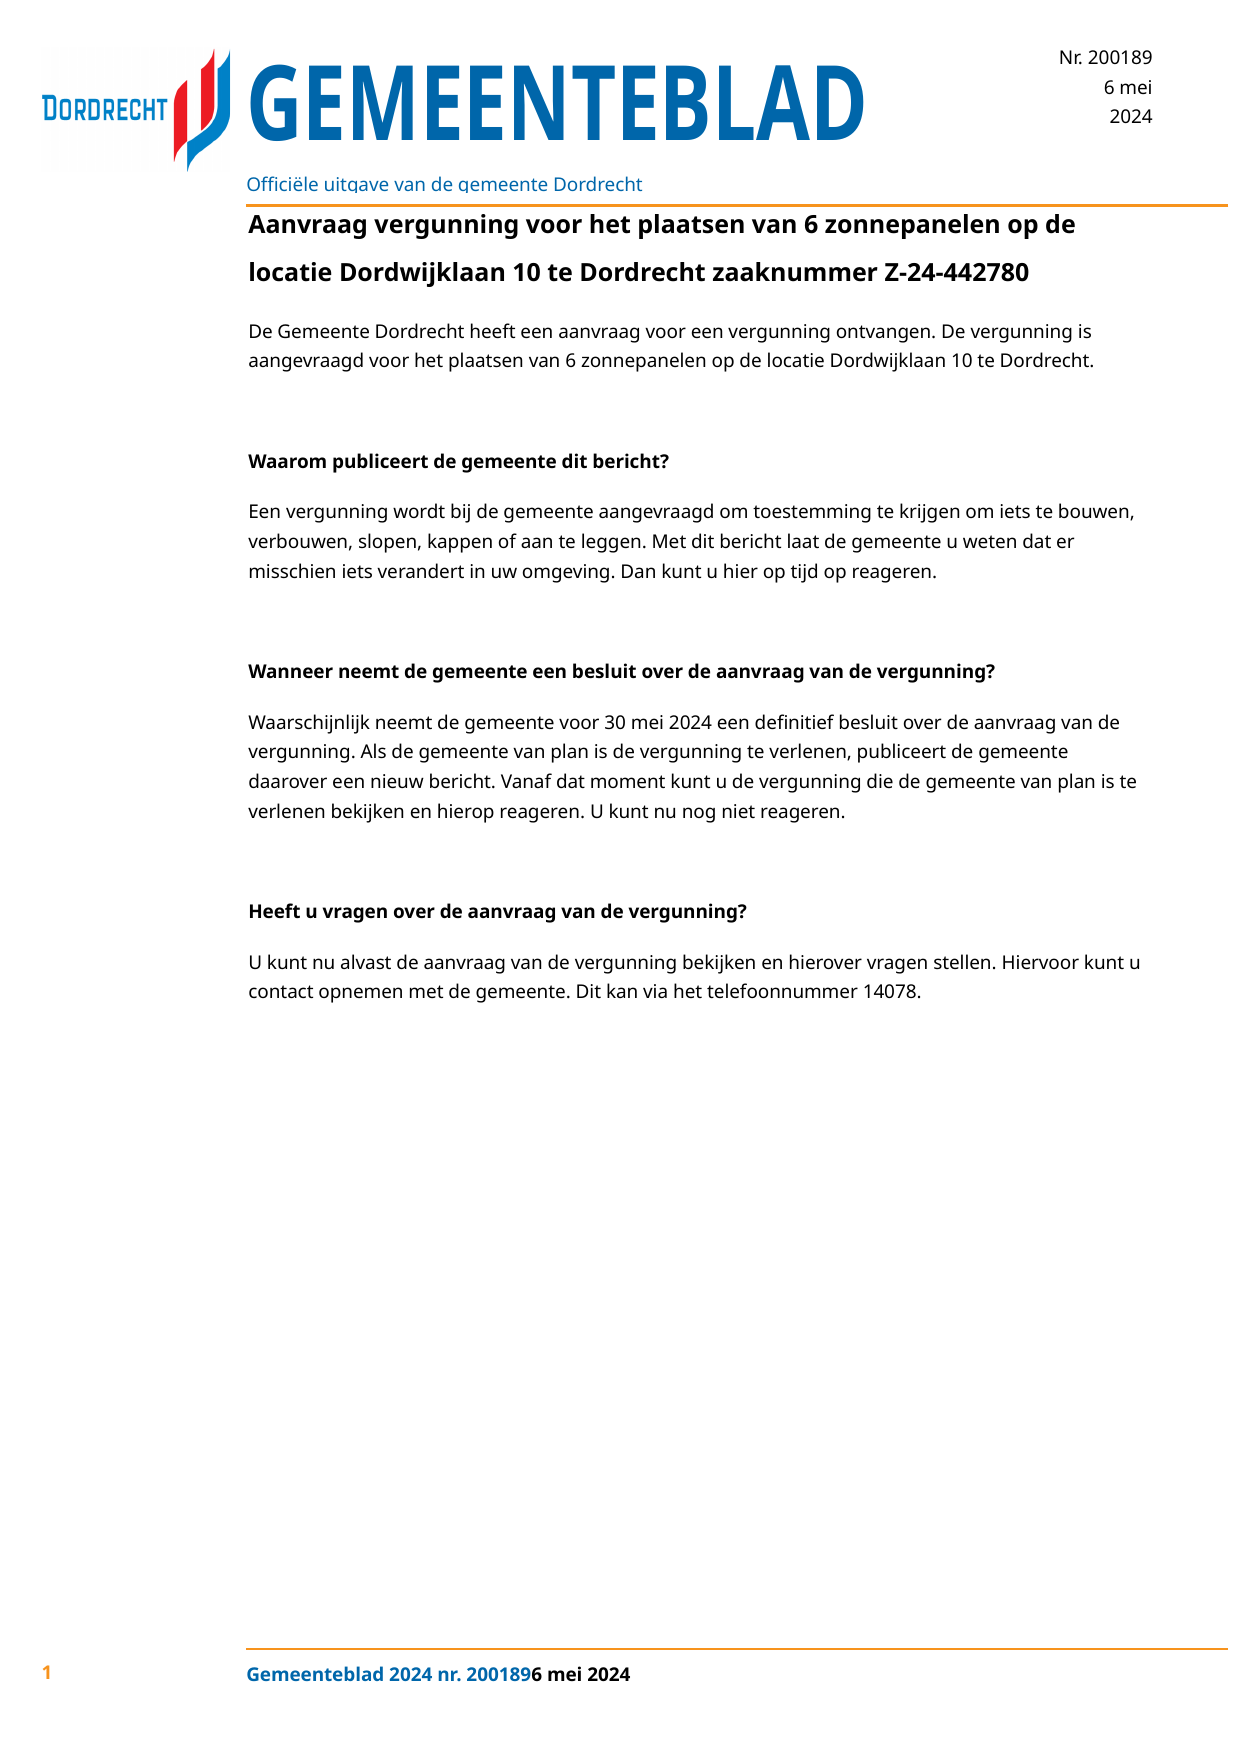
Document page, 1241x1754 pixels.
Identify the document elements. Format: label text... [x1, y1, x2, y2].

text Aanvraag vergunning voor het plaatsen van 6 zonnepanelen op de locatie Dordwijklaan 10 te Dordrecht zaaknummer Z-24-442780 [248, 207, 1152, 288]
text Waarschijnlijk neemt de gemeente voor 30 mei 2024 een definitief besluit over de aanvraag van de vergunning. Als de gemeente van plan is de vergunning te verlenen, publiceert de gemeente daarover een nieuw bericht. Vanaf dat moment kunt u de vergunning die de gemeente van plan is te verlenen bekijken en hierop reageren. U kunt nu nog niet reageren. [248, 709, 1152, 824]
text U kunt nu alvast de aanvraag van de vergunning bekijken en hierover vragen stellen. Hiervoor kunt u contact opnemen met de gemeente. Dit kan via het telefoonnummer 14078. [248, 949, 1152, 1004]
text De Gemeente Dordrecht heeft een aanvraag voor een vergunning ontvangen. De vergunning is aangevraagd voor het plaatsen van 6 zonnepanelen op de locatie Dordwijklaan 10 te Dordrecht. [248, 318, 1152, 373]
text Een vergunning wordt bij de gemeente aangevraagd om toestemming te krijgen om iets te bouwen, verbouwen, slopen, kappen of aan te leggen. Met dit bericht laat de gemeente u weten dat er misschien iets verandert in uw omgeving. Dan kunt u hier op tijd op reageren. [248, 499, 1152, 584]
text Waarom publiceert de gemeente dit bericht? [248, 448, 1152, 474]
text Wanneer neemt de gemeente een besluit over de aanvraag van de vergunning? [248, 659, 1152, 684]
text Heeft u vragen over de aanvraag van de vergunning? [248, 899, 1152, 924]
picture [41, 47, 231, 172]
